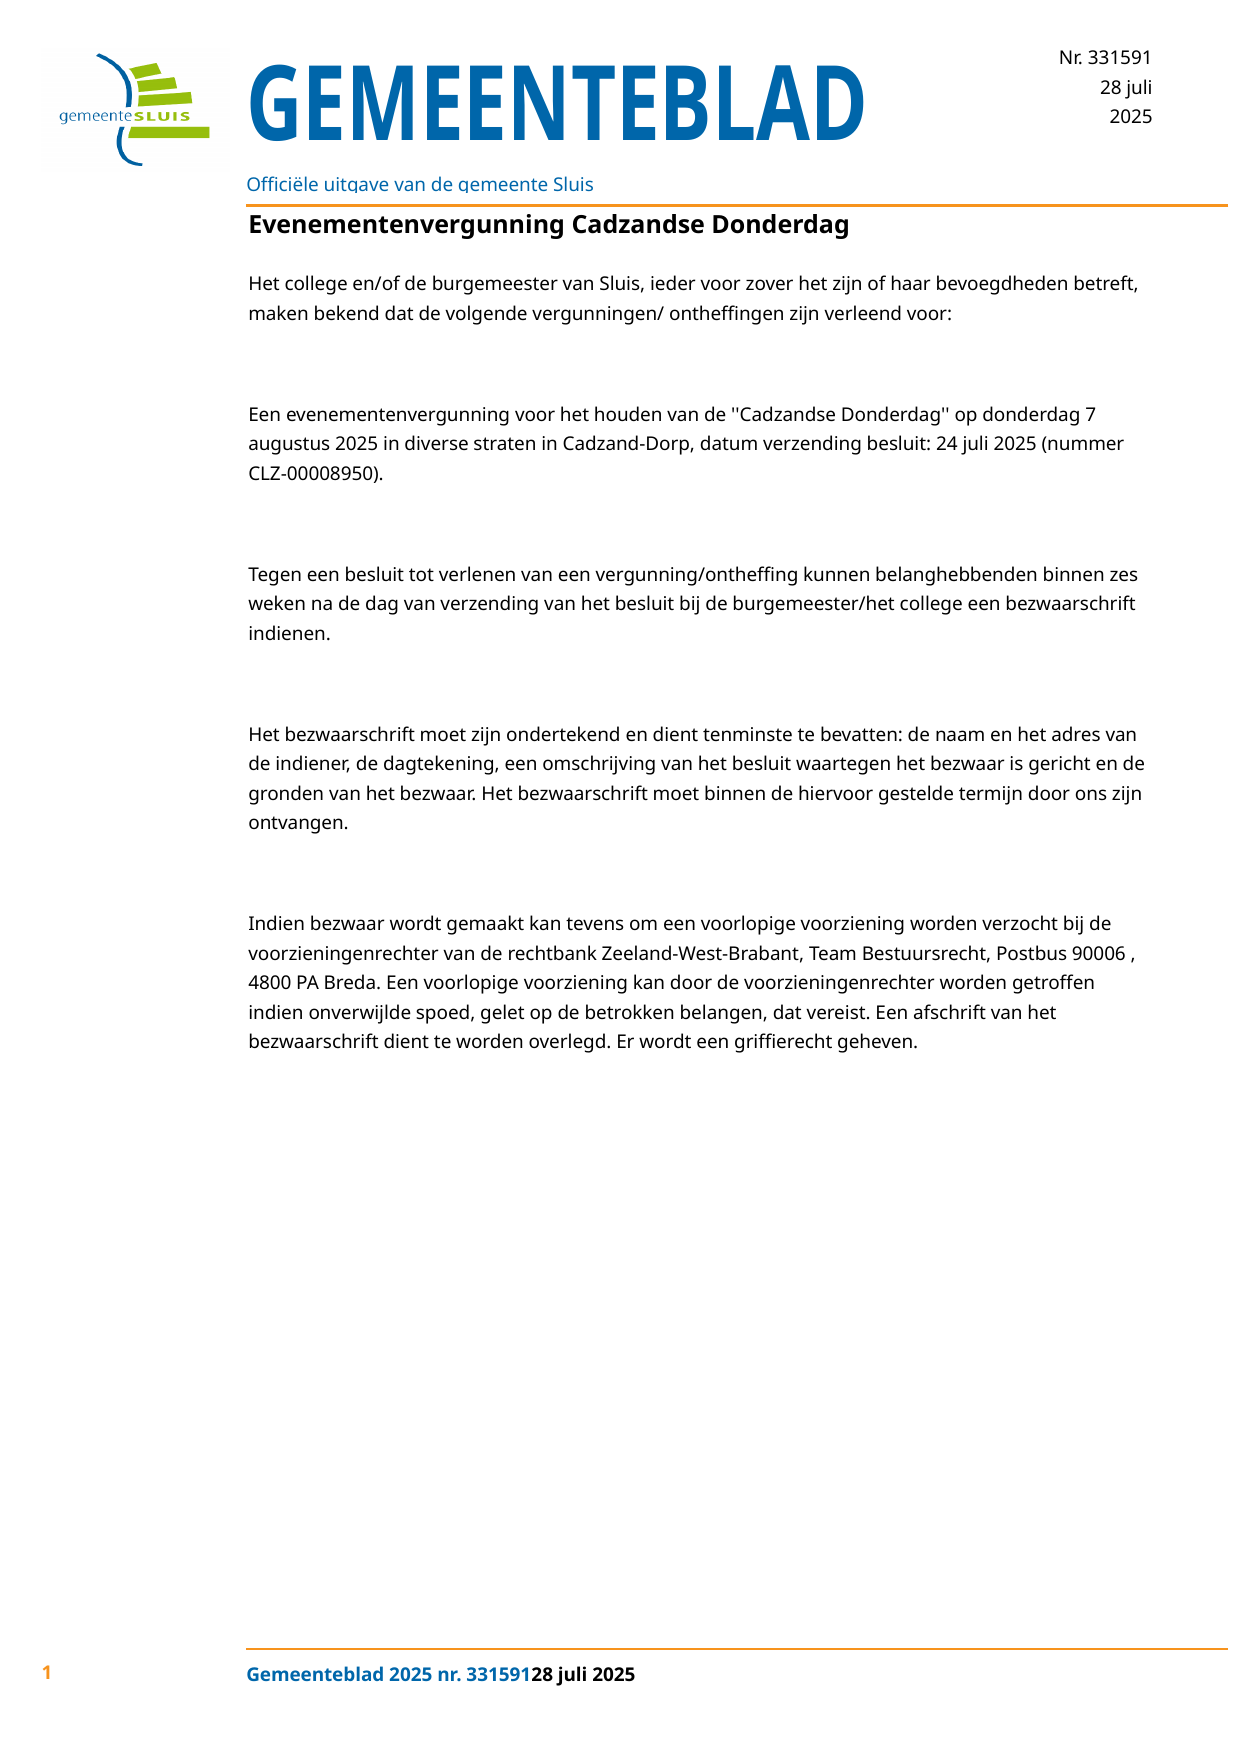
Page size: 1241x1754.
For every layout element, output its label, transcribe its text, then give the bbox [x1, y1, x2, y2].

picture [41, 47, 231, 172]
text Indien bezwaar wordt gemaakt kan tevens om een voorlopige voorziening worden verzocht bij de voorzieningenrechter van de rechtbank Zeeland-West-Brabant, Team Bestuursrecht, Postbus 90006 , 4800 PA Breda. Een voorlopige voorziening kan door de voorzieningenrechter worden getroffen indien onverwijlde spoed, gelet op de betrokken belangen, dat vereist. Een afschrift van het bezwaarschrift dient te worden overlegd. Er wordt een griffierecht geheven. [248, 910, 1152, 1054]
text Tegen een besluit tot verlenen van een vergunning/ontheffing kunnen belanghebbenden binnen zes weken na de dag van verzending van het besluit bij de burgemeester/het college een bezwaarschrift indienen. [248, 561, 1152, 646]
text Evenementenvergunning Cadzandse Donderdag [248, 207, 1152, 241]
text Het bezwaarschrift moet zijn ondertekend en dient tenminste te bevatten: de naam en het adres van de indiener, de dagtekening, een omschrijving van het besluit waartegen het bezwaar is gericht en de gronden van het bezwaar. Het bezwaarschrift moet binnen de hiervoor gestelde termijn door ons zijn ontvangen. [248, 721, 1152, 835]
text Een evenementenvergunning voor het houden van de ''Cadzandse Donderdag'' op donderdag 7 augustus 2025 in diverse straten in Cadzand-Dorp, datum verzending besluit: 24 juli 2025 (nummer CLZ-00008950). [248, 401, 1152, 486]
text Het college en/of de burgemeester van Sluis, ieder voor zover het zijn of haar bevoegdheden betreft, maken bekend dat de volgende vergunningen/ ontheffingen zijn verleend voor: [248, 270, 1152, 326]
